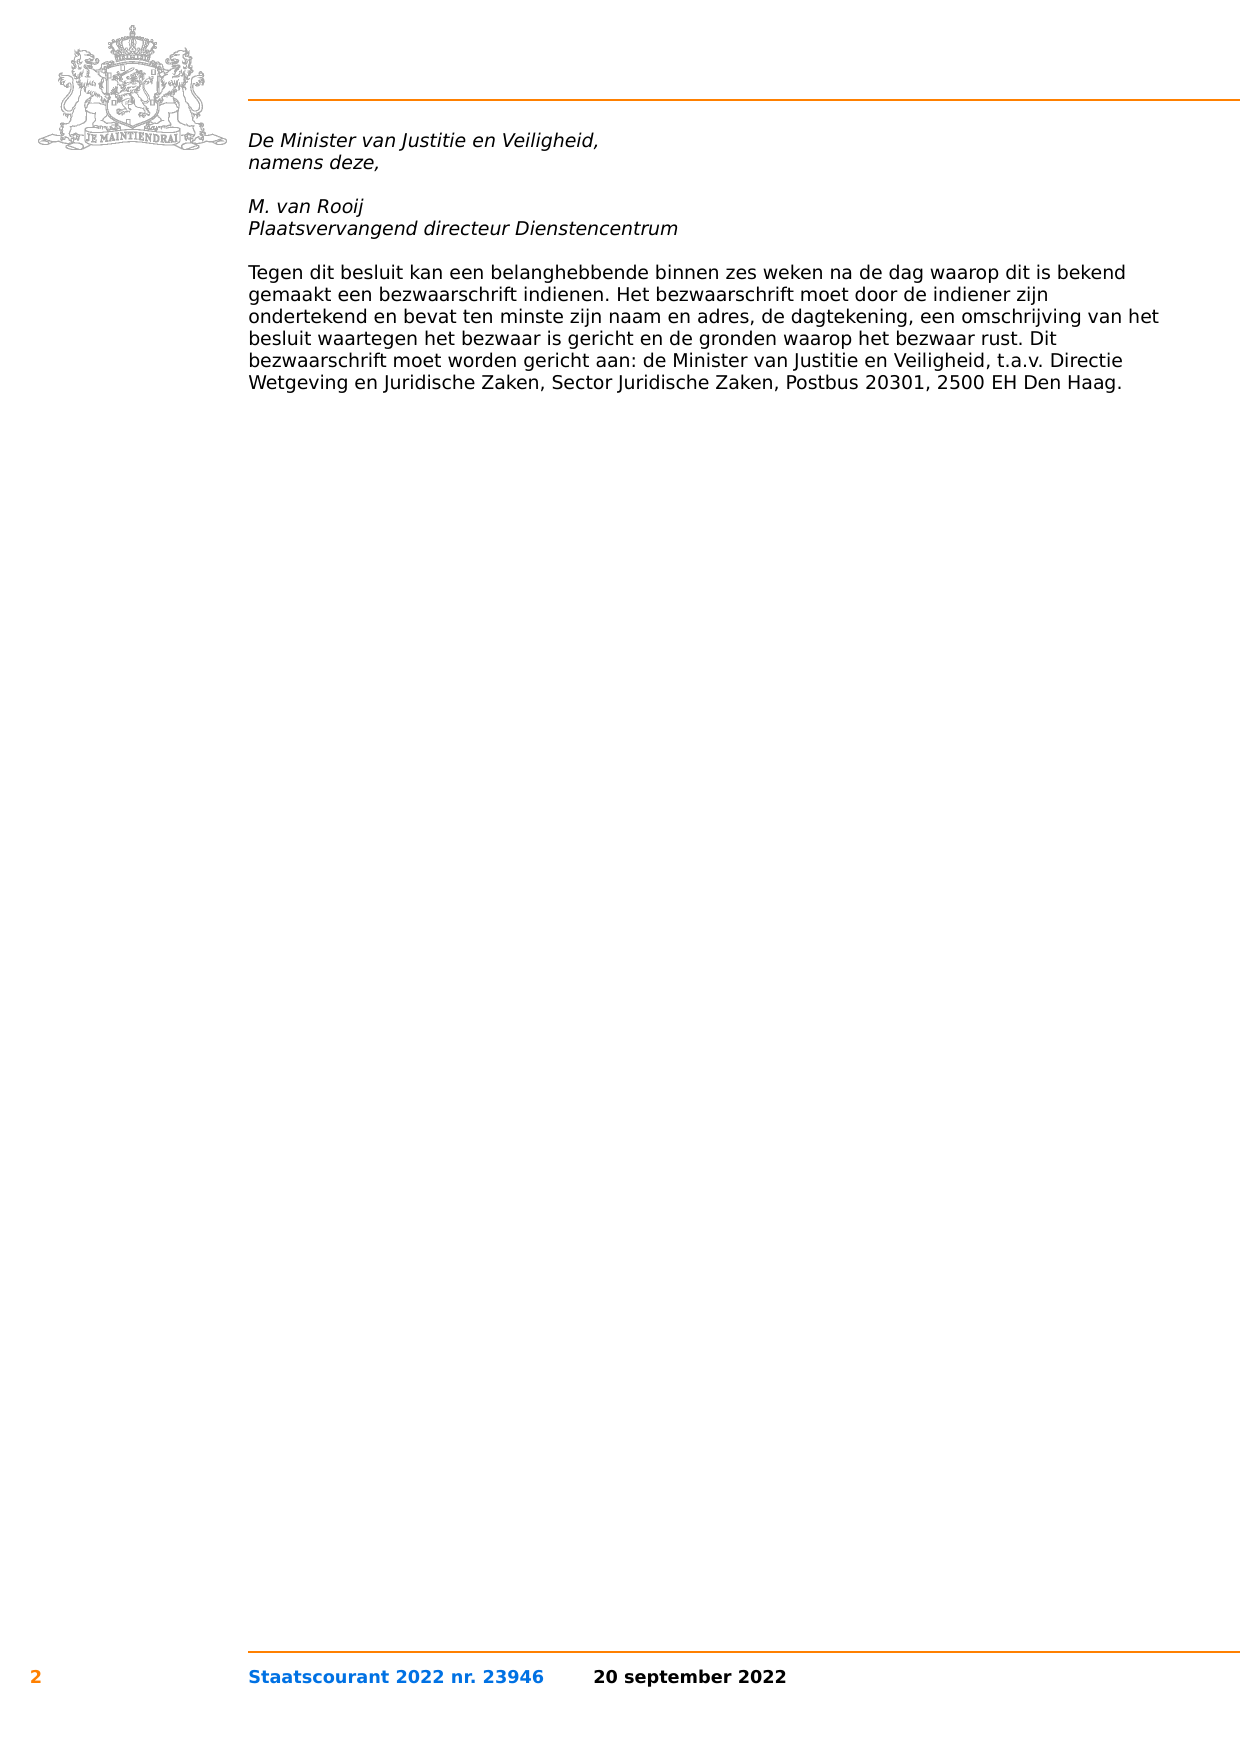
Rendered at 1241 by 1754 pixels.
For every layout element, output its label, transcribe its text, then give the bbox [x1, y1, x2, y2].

picture [38, 25, 227, 150]
text De Minister van Justitie en Veiligheid, namens deze, M. van Rooij Plaatsvervangend directeur Dienstencentrum [248, 130, 1163, 240]
text Tegen dit besluit kan een belanghebbende binnen zes weken na de dag waarop dit is bekend gemaakt een bezwaarschrift indienen. Het bezwaarschrift moet door de indiener zijn ondertekend en bevat ten minste zijn naam en adres, de dagtekening, een omschrijving van het besluit waartegen het bezwaar is gericht en de gronden waarop het bezwaar rust. Dit bezwaarschrift moet worden gericht aan: de Minister van Justitie en Veiligheid, t.a.v. Directie Wetgeving en Juridische Zaken, Sector Juridische Zaken, Postbus 20301, 2500 EH Den Haag. [248, 262, 1163, 393]
